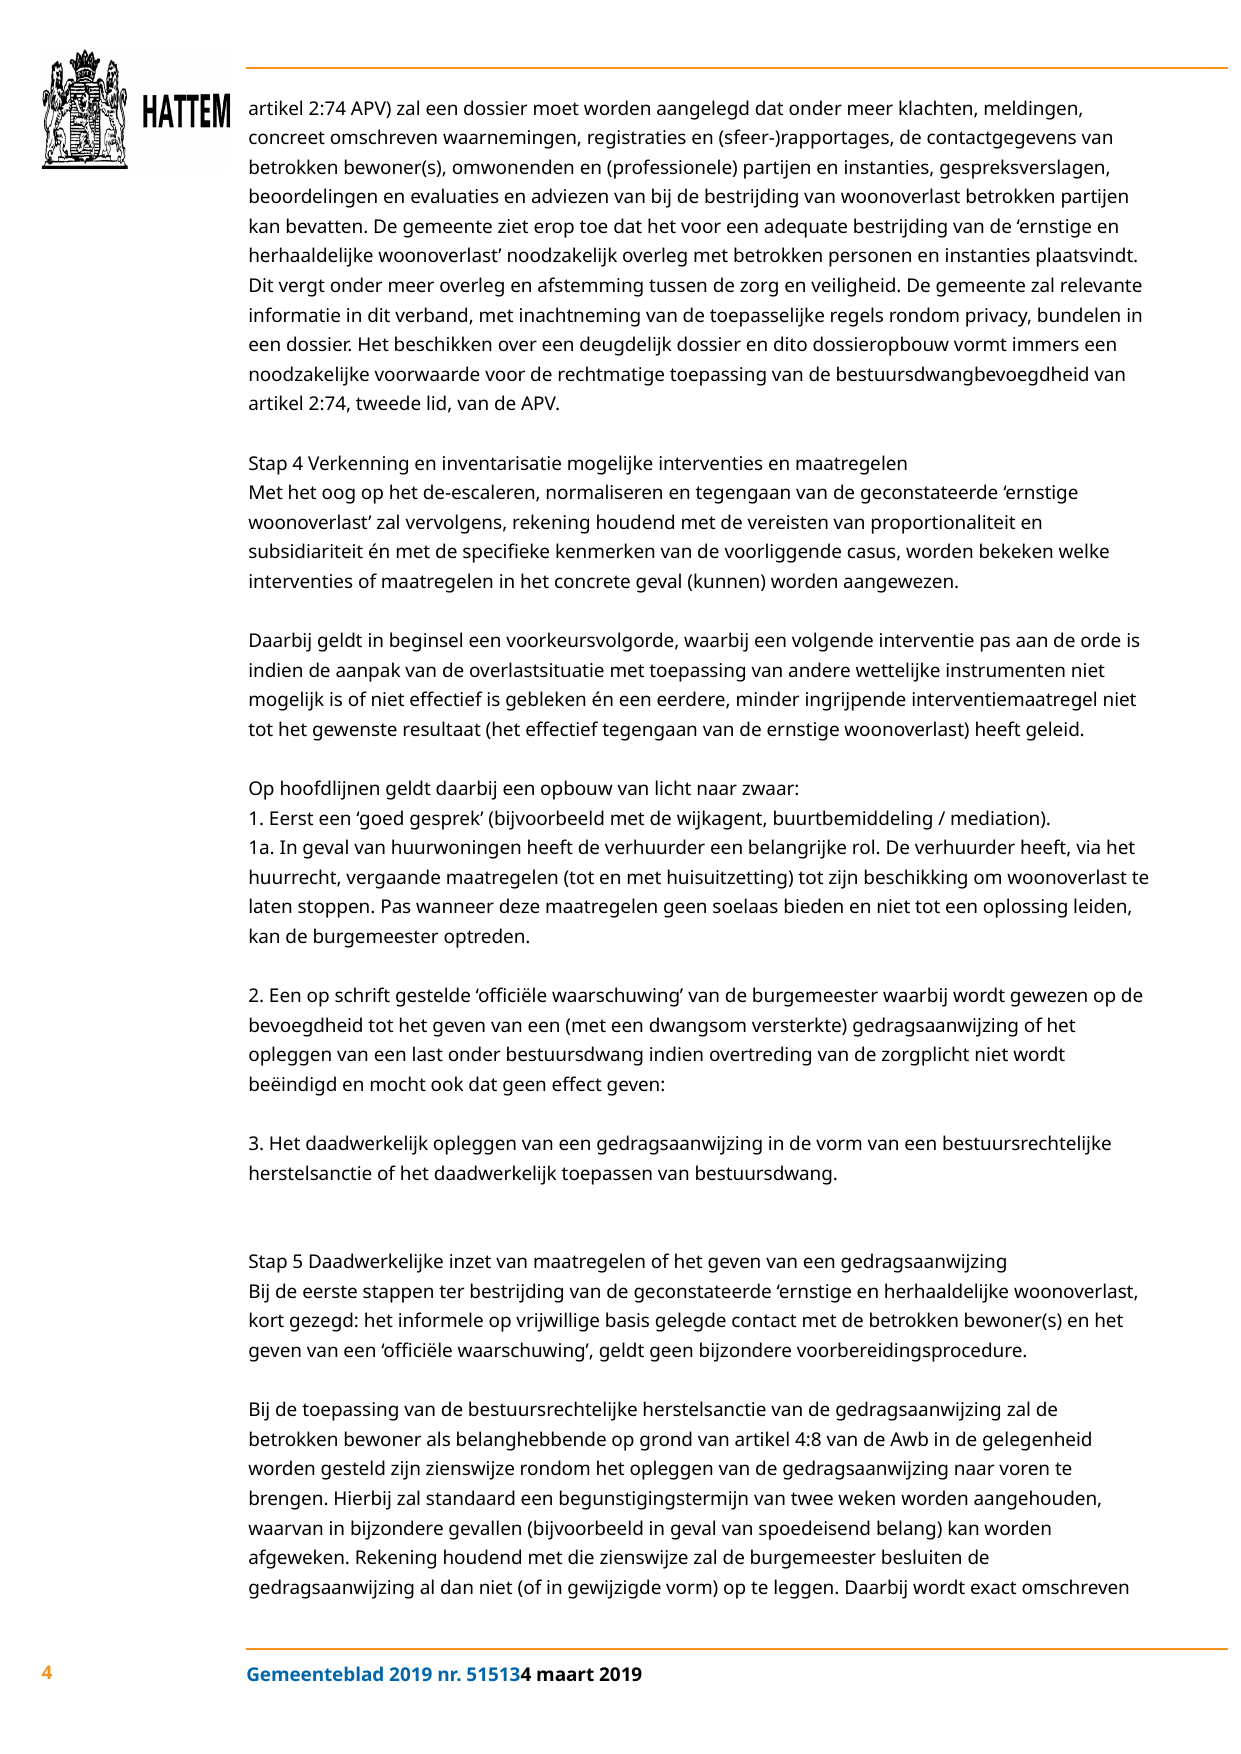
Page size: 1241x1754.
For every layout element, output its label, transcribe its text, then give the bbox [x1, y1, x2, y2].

text Bij de toepassing van de bestuursrechtelijke herstelsanctie van de gedragsaanwijzing zal de betrokken bewoner als belanghebbende op grond van artikel 4:8 van de Awb in de gelegenheid worden gesteld zijn zienswijze rondom het opleggen van de gedragsaanwijzing naar voren te brengen. Hierbij zal standaard een begunstigingstermijn van twee weken worden aangehouden, waarvan in bijzondere gevallen (bijvoorbeeld in geval van spoedeisend belang) kan worden afgeweken. Rekening houdend met die zienswijze zal de burgemeester besluiten de gedragsaanwijzing al dan niet (of in gewijzigde vorm) op te leggen. Daarbij wordt exact omschreven [248, 1396, 1152, 1600]
picture [41, 47, 231, 172]
text 3. Het daadwerkelijk opleggen van een gedragsaanwijzing in de vorm van een bestuursrechtelijke herstelsanctie of het daadwerkelijk toepassen van bestuursdwang. [248, 1130, 1152, 1186]
text Stap 5 Daadwerkelijke inzet van maatregelen of het geven van een gedragsaanwijzing [248, 1248, 1152, 1274]
text Daarbij geldt in beginsel een voorkeursvolgorde, waarbij een volgende interventie pas aan de orde is indien de aanpak van de overlastsituatie met toepassing van andere wettelijke instrumenten niet mogelijk is of niet effectief is gebleken én een eerdere, minder ingrijpende interventiemaatregel niet tot het gewenste resultaat (het effectief tegengaan van de ernstige woonoverlast) heeft geleid. [248, 627, 1152, 742]
text Stap 4 Verkenning en inventarisatie mogelijke interventies en maatregelen [248, 450, 1152, 476]
text Bij de eerste stappen ter bestrijding van de geconstateerde ‘ernstige en herhaaldelijke woonoverlast, kort gezegd: het informele op vrijwillige basis gelegde contact met de betrokken bewoner(s) en het geven van een ‘officiële waarschuwing’, geldt geen bijzondere voorbereidingsprocedure. [248, 1278, 1152, 1363]
text Op hoofdlijnen geldt daarbij een opbouw van licht naar zwaar: [248, 775, 1152, 801]
text artikel 2:74 APV) zal een dossier moet worden aangelegd dat onder meer klachten, meldingen, concreet omschreven waarnemingen, registraties en (sfeer-)rapportages, de contactgegevens van betrokken bewoner(s), omwonenden en (professionele) partijen en instanties, gespreksverslagen, beoordelingen en evaluaties en adviezen van bij de bestrijding van woonoverlast betrokken partijen kan bevatten. De gemeente ziet erop toe dat het voor een adequate bestrijding van de ‘ernstige en herhaaldelijke woonoverlast’ noodzakelijk overleg met betrokken personen en instanties plaatsvindt. Dit vergt onder meer overleg en afstemming tussen de zorg en veiligheid. De gemeente zal relevante informatie in dit verband, met inachtneming van de toepasselijke regels rondom privacy, bundelen in een dossier. Het beschikken over een deugdelijk dossier en dito dossieropbouw vormt immers een noodzakelijke voorwaarde voor de rechtmatige toepassing van de bestuursdwangbevoegdheid van artikel 2:74, tweede lid, van de APV. [248, 95, 1152, 416]
text 1. Eerst een ‘goed gesprek’ (bijvoorbeeld met de wijkagent, buurtbemiddeling / mediation). [248, 805, 1152, 831]
text Met het oog op het de-escaleren, normaliseren en tegengaan van de geconstateerde ‘ernstige woonoverlast’ zal vervolgens, rekening houdend met de vereisten van proportionaliteit en subsidiariteit én met de specifieke kenmerken van de voorliggende casus, worden bekeken welke interventies of maatregelen in het concrete geval (kunnen) worden aangewezen. [248, 479, 1152, 594]
text 2. Een op schrift gestelde ‘officiële waarschuwing’ van de burgemeester waarbij wordt gewezen op de bevoegdheid tot het geven van een (met een dwangsom versterkte) gedragsaanwijzing of het opleggen van een last onder bestuursdwang indien overtreding van de zorgplicht niet wordt beëindigd en mocht ook dat geen effect geven: [248, 982, 1152, 1097]
text 1a. In geval van huurwoningen heeft de verhuurder een belangrijke rol. De verhuurder heeft, via het huurrecht, vergaande maatregelen (tot en met huisuitzetting) tot zijn beschikking om woonoverlast te laten stoppen. Pas wanneer deze maatregelen geen soelaas bieden en niet tot een oplossing leiden, kan de burgemeester optreden. [248, 834, 1152, 949]
